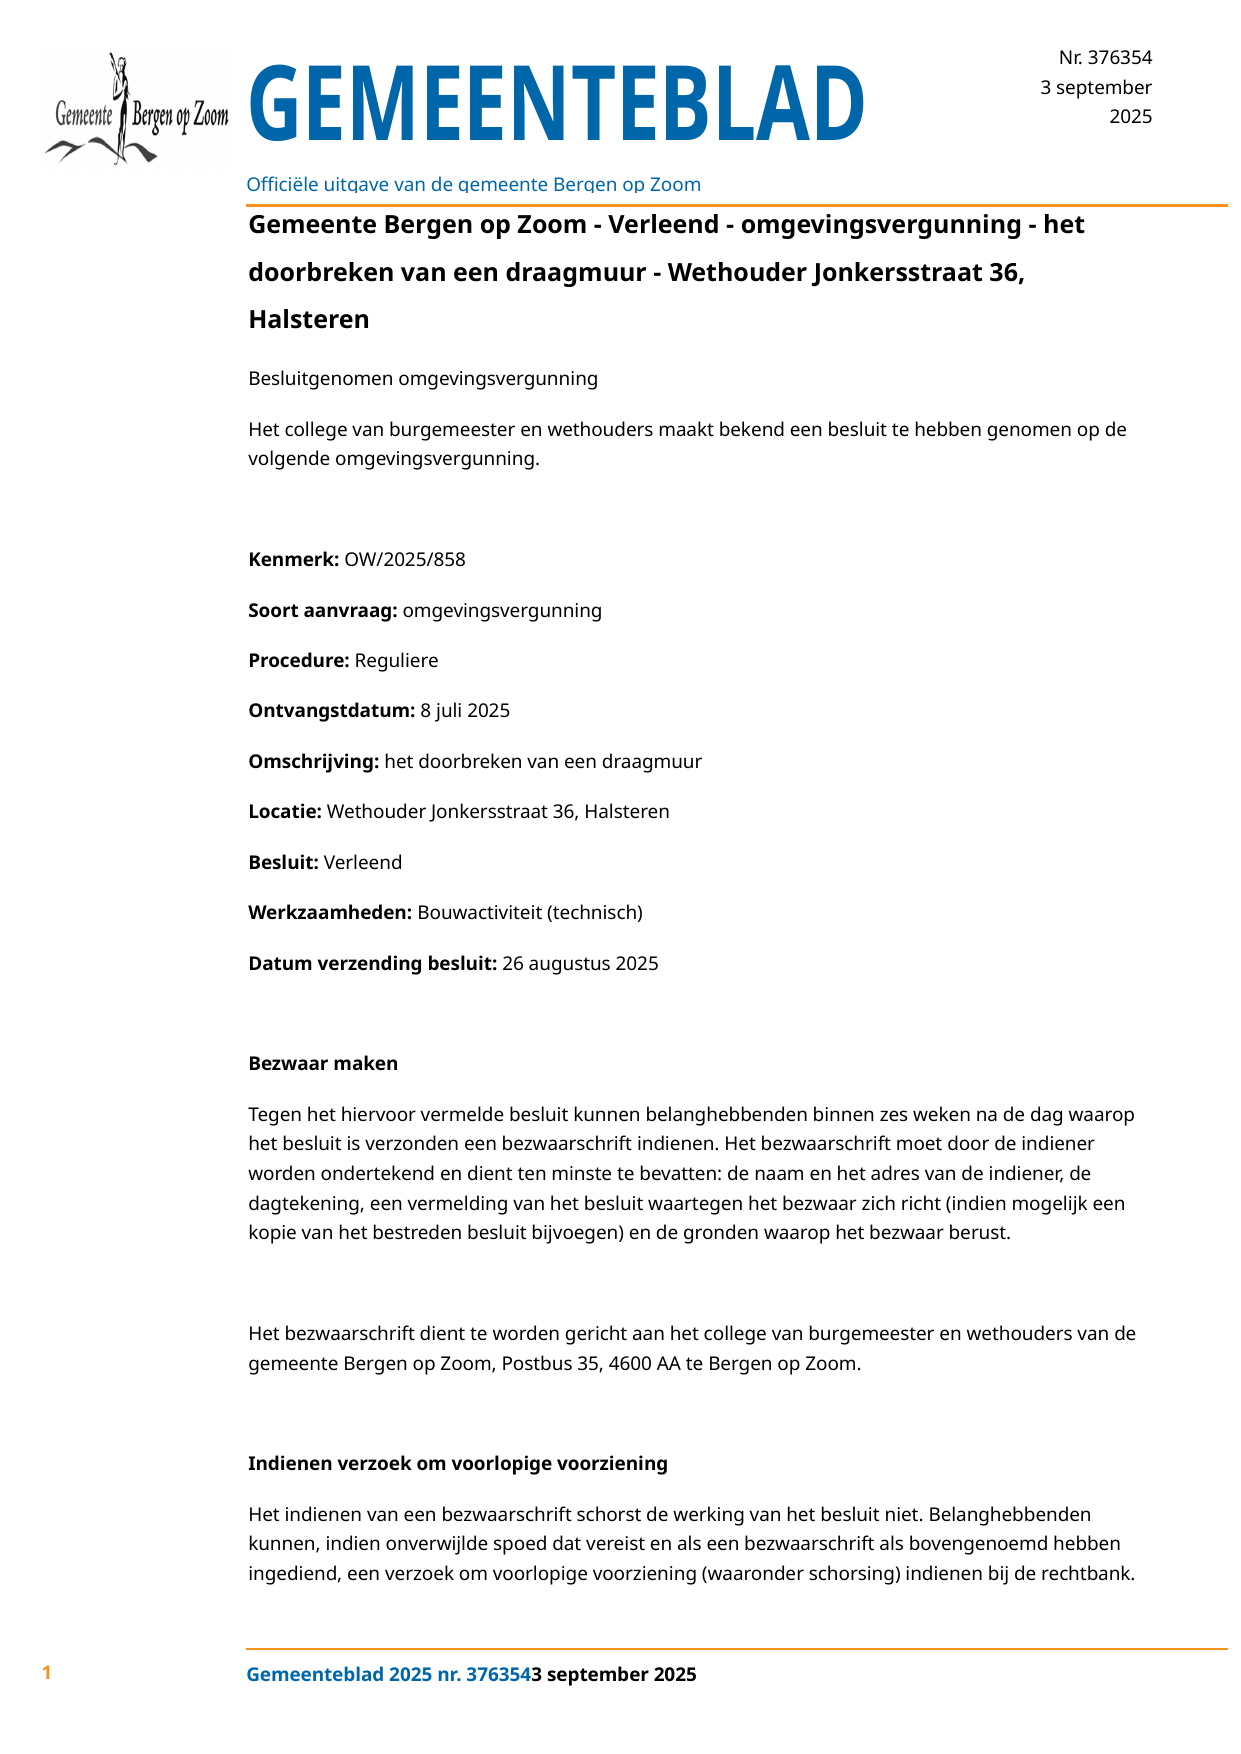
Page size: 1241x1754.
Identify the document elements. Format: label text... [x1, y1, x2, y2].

text Bezwaar maken [248, 1051, 1152, 1076]
picture [41, 47, 231, 172]
text Besluitgenomen omgevingsvergunning [248, 366, 1152, 391]
text Kenmerk: OW/2025/858 [248, 546, 1152, 572]
text Omschrijving: het doorbreken van een draagmuur [248, 748, 1152, 774]
text Tegen het hiervoor vermelde besluit kunnen belanghebbenden binnen zes weken na de dag waarop het besluit is verzonden een bezwaarschrift indienen. Het bezwaarschrift moet door de indiener worden ondertekend en dient ten minste te bevatten: de naam en het adres van de indiener, de dagtekening, een vermelding van het besluit waartegen het bezwaar zich richt (indien mogelijk een kopie van het bestreden besluit bijvoegen) en de gronden waarop het bezwaar berust. [248, 1101, 1152, 1245]
text Werkzaamheden: Bouwactiviteit (technisch) [248, 899, 1152, 925]
text Het indienen van een bezwaarschrift schorst de werking van het besluit niet. Belanghebbenden kunnen, indien onverwijlde spoed dat vereist en als een bezwaarschrift als bovengenoemd hebben ingediend, een verzoek om voorlopige voorziening (waaronder schorsing) indienen bij de rechtbank. [248, 1501, 1152, 1586]
text Soort aanvraag: omgevingsvergunning [248, 597, 1152, 622]
text Het bezwaarschrift dient te worden gericht aan het college van burgemeester en wethouders van de gemeente Bergen op Zoom, Postbus 35, 4600 AA te Bergen op Zoom. [248, 1320, 1152, 1375]
text Datum verzending besluit: 26 augustus 2025 [248, 950, 1152, 975]
text Besluit: Verleend [248, 849, 1152, 874]
text Gemeente Bergen op Zoom - Verleend - omgevingsvergunning - het doorbreken van een draagmuur - Wethouder Jonkersstraat 36, Halsteren [248, 207, 1152, 336]
text Ontvangstdatum: 8 juli 2025 [248, 698, 1152, 723]
text Locatie: Wethouder Jonkersstraat 36, Halsteren [248, 798, 1152, 824]
text Het college van burgemeester en wethouders maakt bekend een besluit te hebben genomen op de volgende omgevingsvergunning. [248, 416, 1152, 471]
text Indienen verzoek om voorlopige voorziening [248, 1451, 1152, 1476]
text Procedure: Reguliere [248, 647, 1152, 673]
